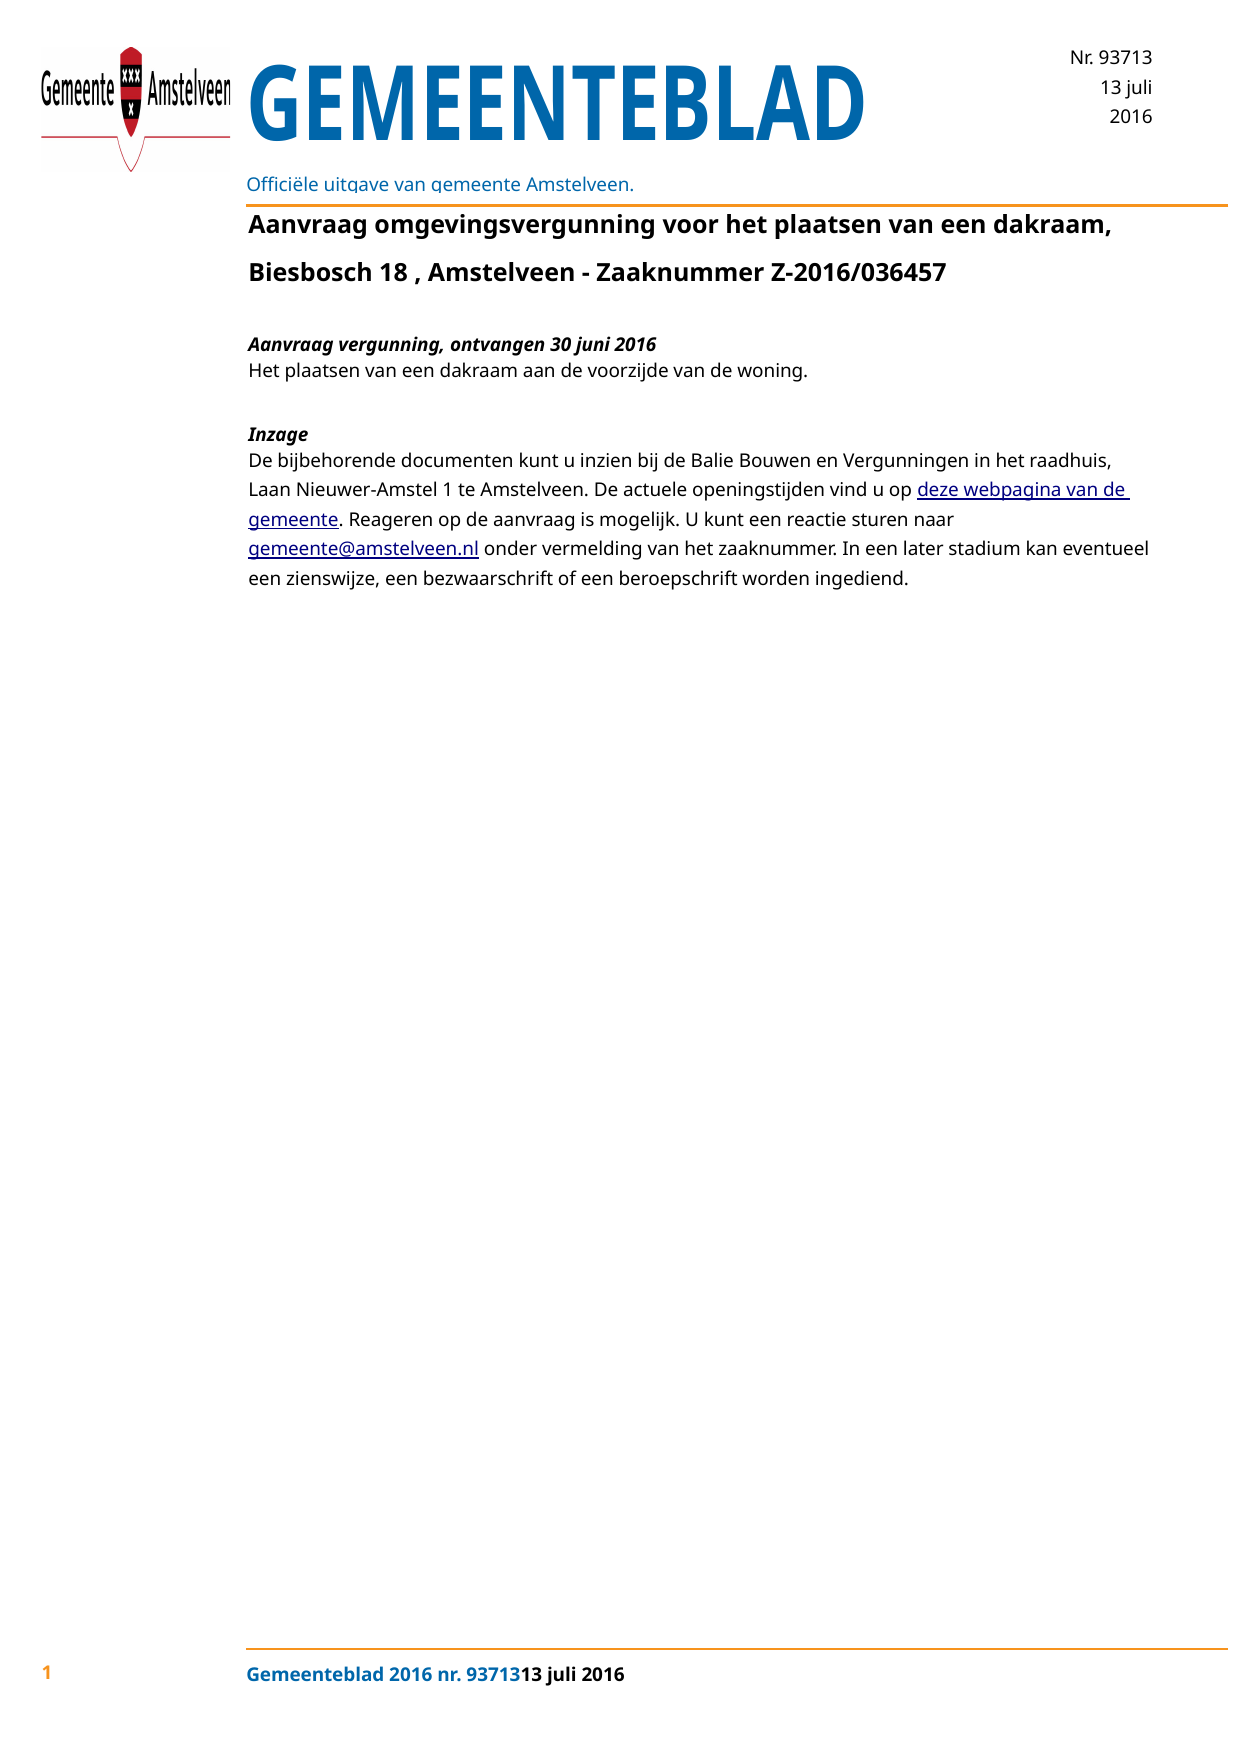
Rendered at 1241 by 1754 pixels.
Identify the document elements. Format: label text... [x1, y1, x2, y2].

text Het plaatsen van een dakraam aan de voorzijde van de woning. [248, 357, 1152, 383]
text Aanvraag vergunning, ontvangen 30 juni 2016 [248, 331, 1152, 357]
text Aanvraag omgevingsvergunning voor het plaatsen van een dakraam, Biesbosch 18 , Amstelveen - Zaaknummer Z-2016/036457 [248, 207, 1152, 288]
picture [41, 47, 231, 172]
text Inzage [248, 421, 1152, 447]
text De bijbehorende documenten kunt u inzien bij de Balie Bouwen en Vergunningen in het raadhuis, Laan Nieuwer-Amstel 1 te Amstelveen. De actuele openingstijden vind u op deze webpagina van de gemeente. Reageren op de aanvraag is mogelijk. U kunt een reactie sturen naar gemeente@amstelveen.nl onder vermelding van het zaaknummer. In een later stadium kan eventueel een zienswijze, een bezwaarschrift of een beroepschrift worden ingediend. [248, 447, 1152, 591]
